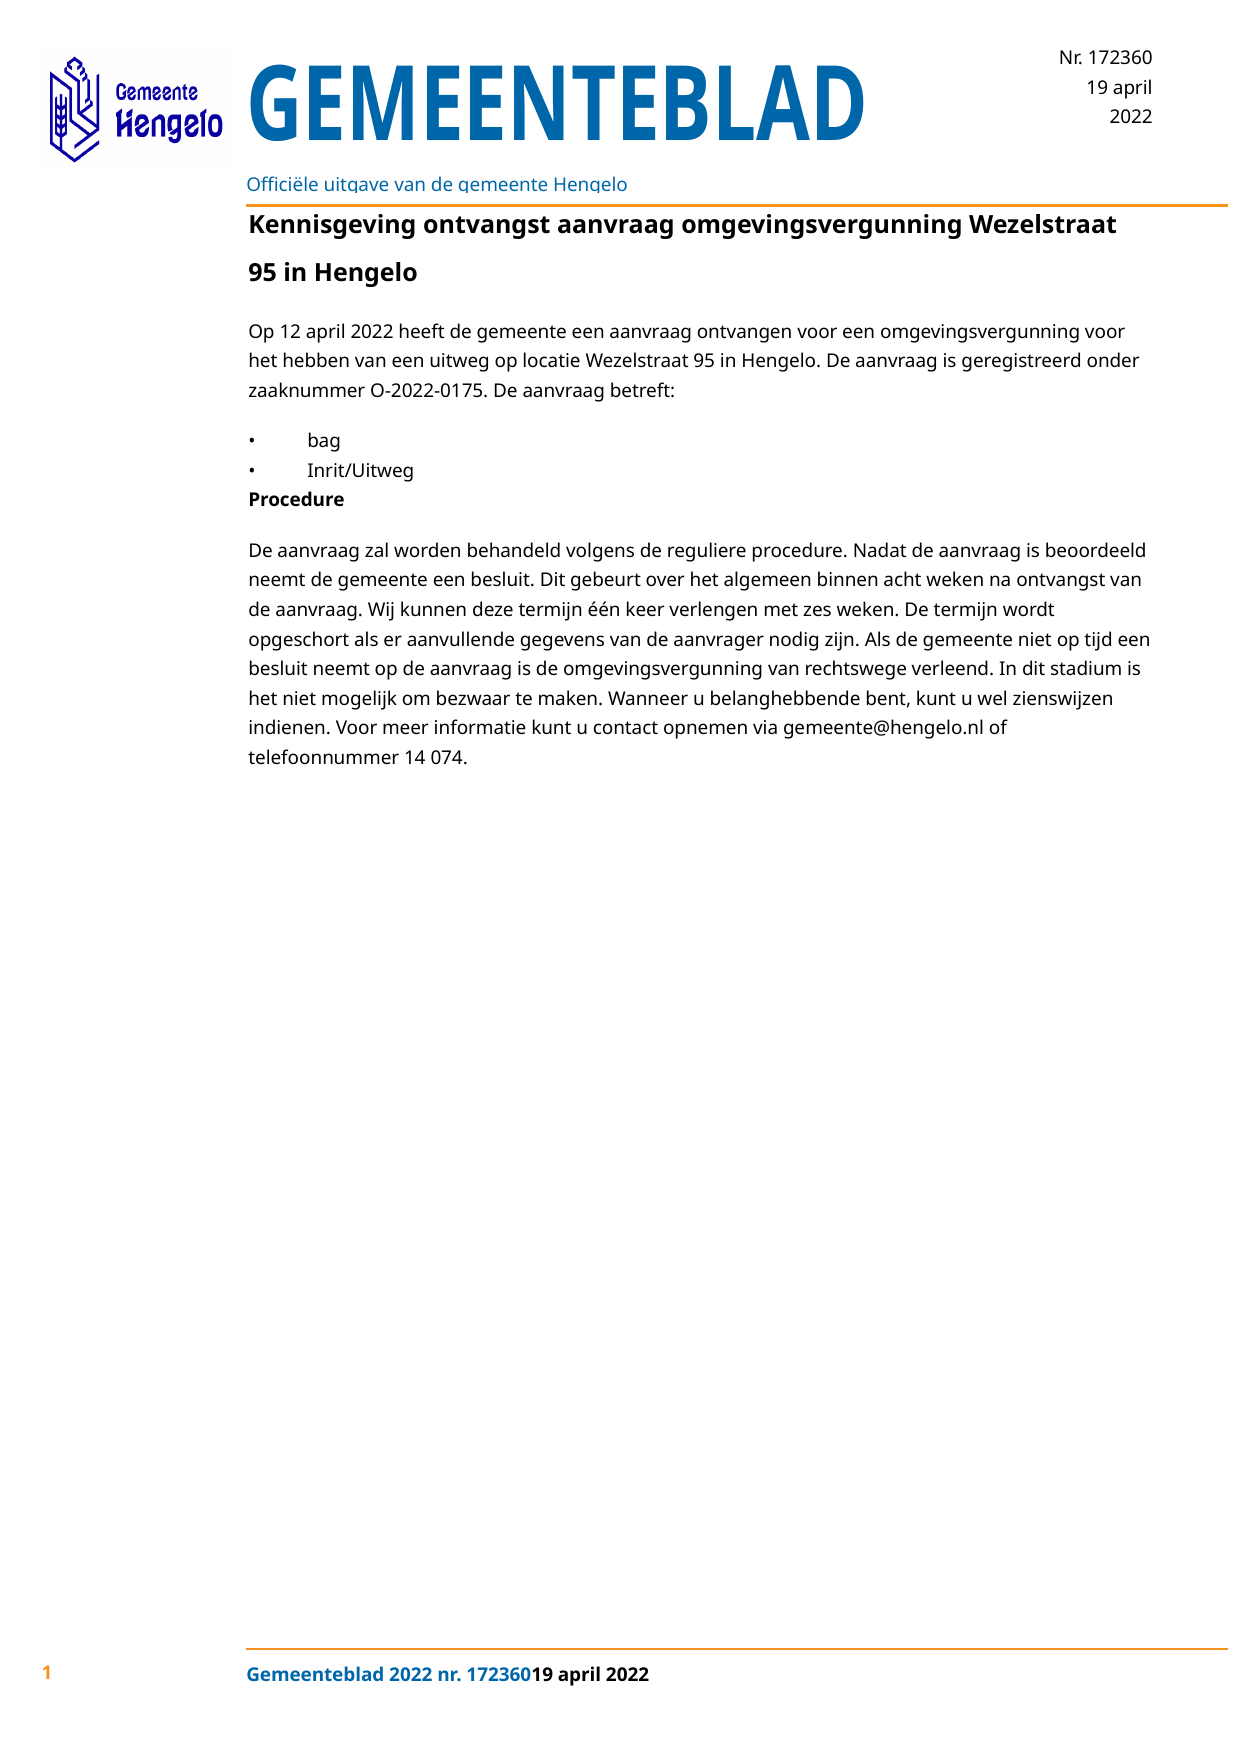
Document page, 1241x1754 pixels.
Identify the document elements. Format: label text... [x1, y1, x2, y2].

picture [41, 47, 231, 172]
text Procedure [248, 487, 1152, 512]
list bag [248, 427, 1152, 453]
text Kennisgeving ontvangst aanvraag omgevingsvergunning Wezelstraat 95 in Hengelo [248, 207, 1152, 288]
text Op 12 april 2022 heeft de gemeente een aanvraag ontvangen voor een omgevingsvergunning voor het hebben van een uitweg op locatie Wezelstraat 95 in Hengelo. De aanvraag is geregistreerd onder zaaknummer O-2022-0175. De aanvraag betreft: [248, 318, 1152, 403]
list Inrit/Uitweg [248, 457, 1152, 483]
text De aanvraag zal worden behandeld volgens de reguliere procedure. Nadat de aanvraag is beoordeeld neemt de gemeente een besluit. Dit gebeurt over het algemeen binnen acht weken na ontvangst van de aanvraag. Wij kunnen deze termijn één keer verlengen met zes weken. De termijn wordt opgeschort als er aanvullende gegevens van de aanvrager nodig zijn. Als de gemeente niet op tijd een besluit neemt op de aanvraag is de omgevingsvergunning van rechtswege verleend. In dit stadium is het niet mogelijk om bezwaar te maken. Wanneer u belanghebbende bent, kunt u wel zienswijzen indienen. Voor meer informatie kunt u contact opnemen via gemeente@hengelo.nl of telefoonnummer 14 074. [248, 537, 1152, 770]
